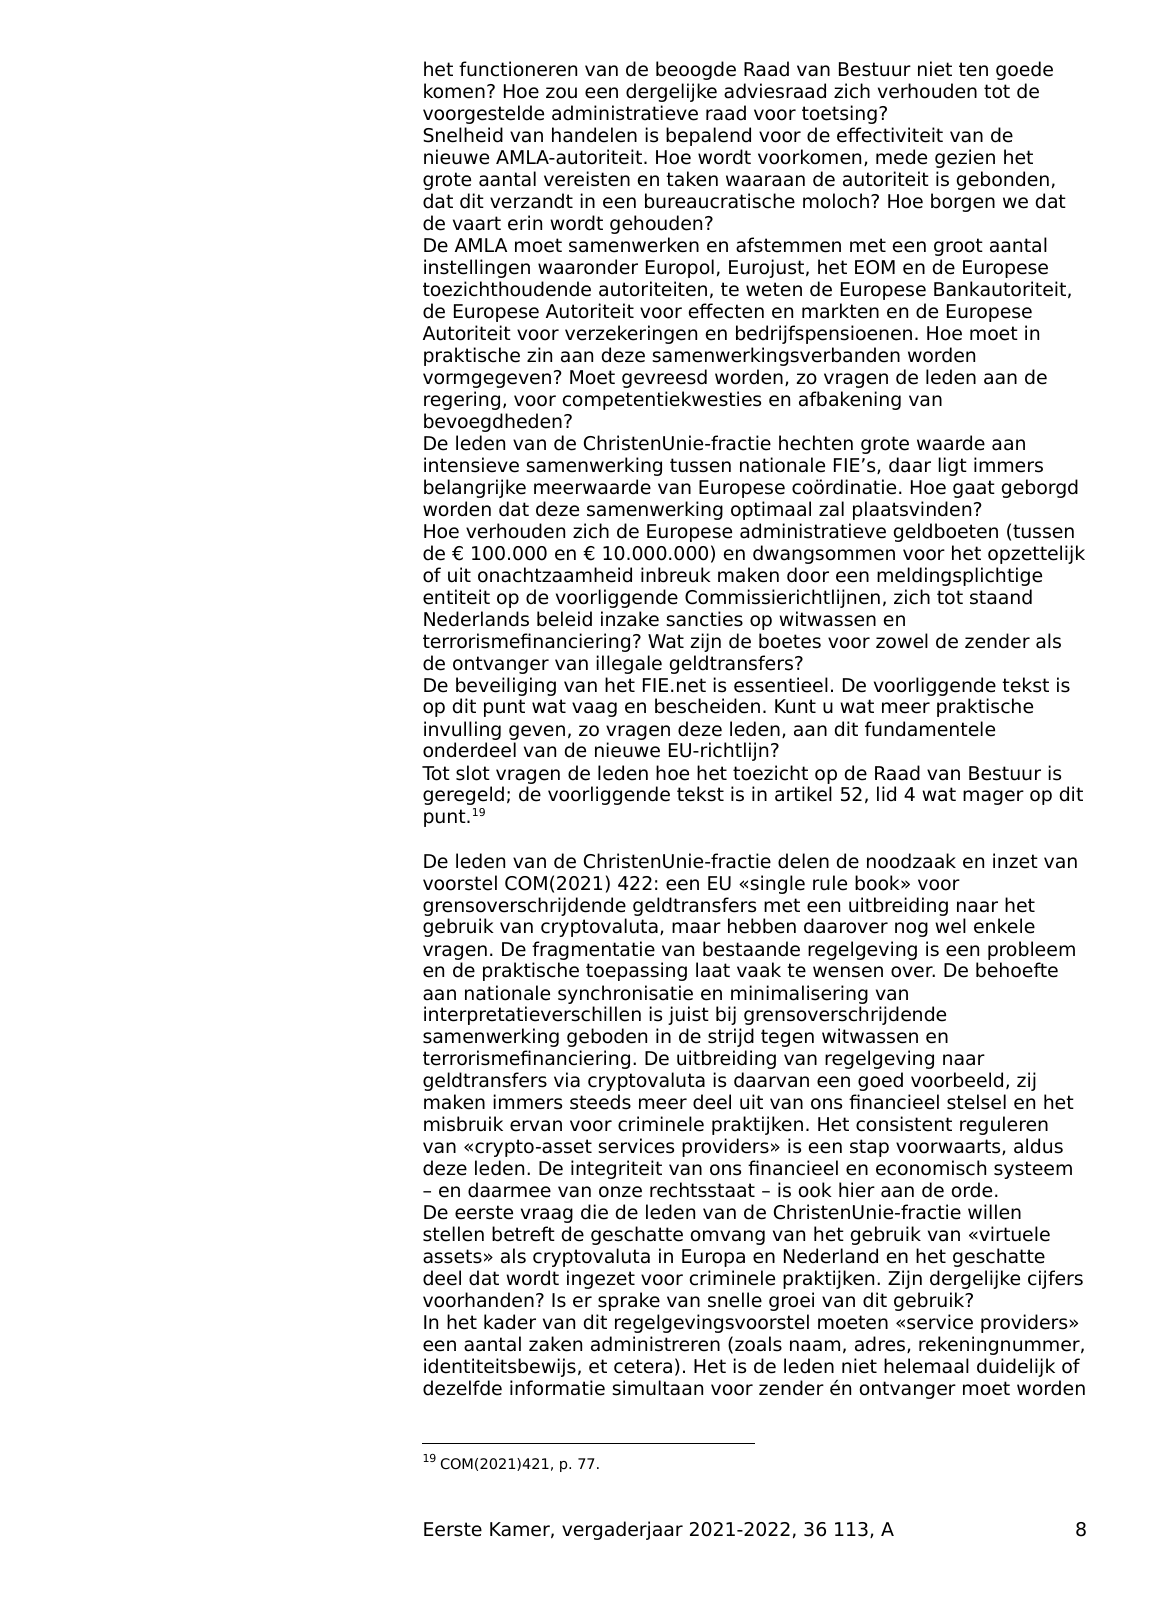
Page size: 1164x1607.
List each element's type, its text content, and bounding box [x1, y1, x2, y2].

text het functioneren van de beoogde Raad van Bestuur niet ten goede komen? Hoe zou een dergelijke adviesraad zich verhouden tot de voorgestelde administratieve raad voor toetsing? [422, 59, 1087, 125]
text De AMLA moet samenwerken en afstemmen met een groot aantal instellingen waaronder Europol, Eurojust, het EOM en de Europese toezichthoudende autoriteiten, te weten de Europese Bankautoriteit, de Europese Autoriteit voor effecten en markten en de Europese Autoriteit voor verzekeringen en bedrijfspensioenen. Hoe moet in praktische zin aan deze samenwerkingsverbanden worden vormgegeven? Moet gevreesd worden, zo vragen de leden aan de regering, voor competentiekwesties en afbakening van bevoegdheden? [422, 235, 1087, 433]
text In het kader van dit regelgevingsvoorstel moeten «service providers» een aantal zaken administreren (zoals naam, adres, rekeningnummer, identiteitsbewijs, et cetera). Het is de leden niet helemaal duidelijk of dezelfde informatie simultaan voor zender én ontvanger moet worden [422, 1312, 1087, 1400]
text De leden van de ChristenUnie-fractie hechten grote waarde aan intensieve samenwerking tussen nationale FIE’s, daar ligt immers belangrijke meerwaarde van Europese coördinatie. Hoe gaat geborgd worden dat deze samenwerking optimaal zal plaatsvinden? [422, 433, 1087, 521]
text Tot slot vragen de leden hoe het toezicht op de Raad van Bestuur is geregeld; de voorliggende tekst is in artikel 52, lid 4 wat mager op dit punt. [422, 762, 1087, 828]
text De leden van de ChristenUnie-fractie delen de noodzaak en inzet van voorstel COM(2021) 422: een EU «single rule book» voor grensoverschrijdende geldtransfers met een uitbreiding naar het gebruik van cryptovaluta, maar hebben daarover nog wel enkele vragen. De fragmentatie van bestaande regelgeving is een probleem en de praktische toepassing laat vaak te wensen over. De behoefte aan nationale synchronisatie en minimalisering van interpretatieverschillen is juist bij grensoverschrijdende samenwerking geboden in de strijd tegen witwassen en terrorismefinanciering. De uitbreiding van regelgeving naar geldtransfers via cryptovaluta is daarvan een goed voorbeeld, zij maken immers steeds meer deel uit van ons financieel stelsel en het misbruik ervan voor criminele praktijken. Het consistent reguleren van «crypto-asset services providers» is een stap voorwaarts, aldus deze leden. De integriteit van ons financieel en economisch systeem – en daarmee van onze rechtsstaat – is ook hier aan de orde. [422, 851, 1087, 1202]
text Hoe verhouden zich de Europese administratieve geldboeten (tussen de € 100.000 en € 10.000.000) en dwangsommen voor het opzettelijk of uit onachtzaamheid inbreuk maken door een meldingsplichtige entiteit op de voorliggende Commissierichtlijnen, zich tot staand Nederlands beleid inzake sancties op witwassen en terrorismefinanciering? Wat zijn de boetes voor zowel de zender als de ontvanger van illegale geldtransfers? [422, 521, 1087, 674]
text Snelheid van handelen is bepalend voor de effectiviteit van de nieuwe AMLA-autoriteit. Hoe wordt voorkomen, mede gezien het grote aantal vereisten en taken waaraan de autoriteit is gebonden, dat dit verzandt in een bureaucratische moloch? Hoe borgen we dat de vaart erin wordt gehouden? [422, 125, 1087, 235]
text COM(2021)421, p. 77. [422, 1452, 1087, 1474]
text De beveiliging van het FIE.net is essentieel. De voorliggende tekst is op dit punt wat vaag en bescheiden. Kunt u wat meer praktische invulling geven, zo vragen deze leden, aan dit fundamentele onderdeel van de nieuwe EU-richtlijn? [422, 674, 1087, 762]
text De eerste vraag die de leden van de ChristenUnie-fractie willen stellen betreft de geschatte omvang van het gebruik van «virtuele assets» als cryptovaluta in Europa en Nederland en het geschatte deel dat wordt ingezet voor criminele praktijken. Zijn dergelijke cijfers voorhanden? Is er sprake van snelle groei van dit gebruik? [422, 1202, 1087, 1312]
